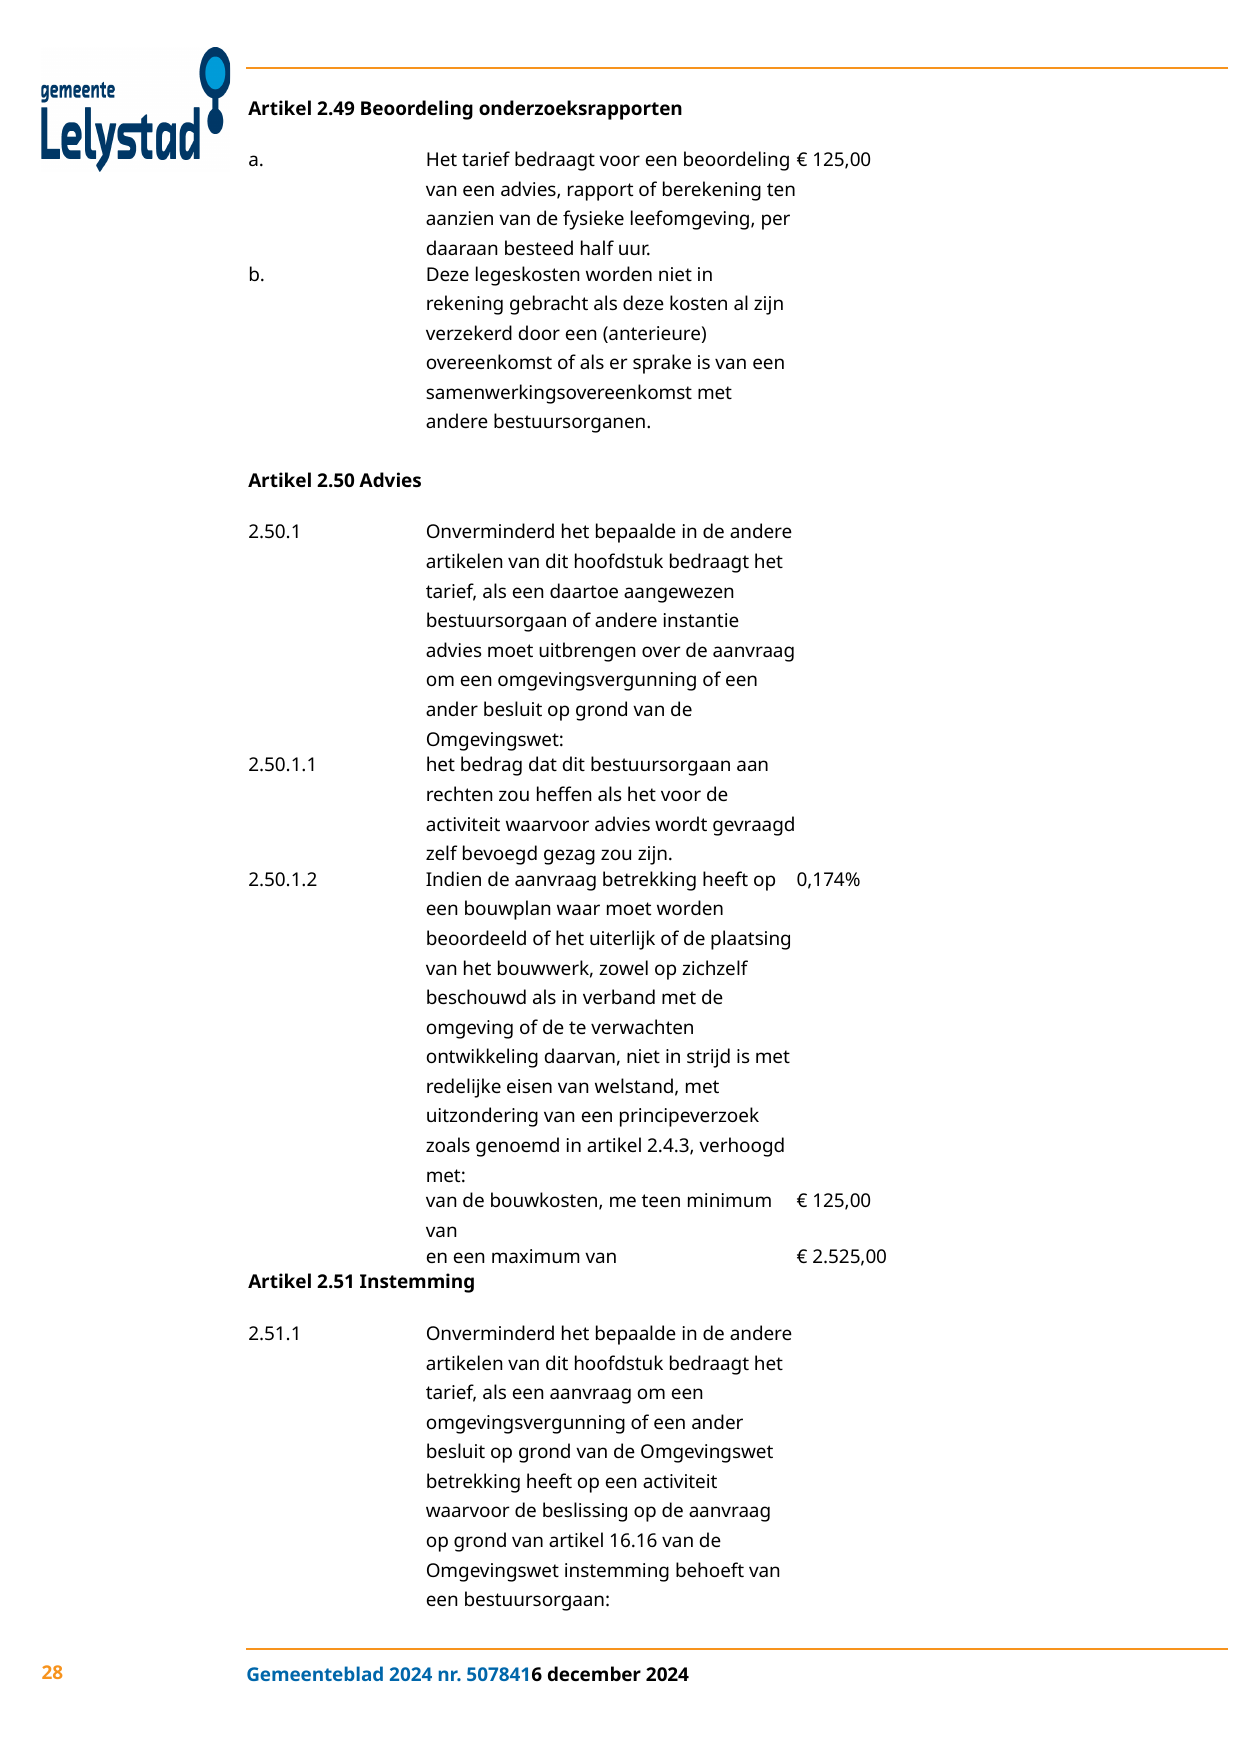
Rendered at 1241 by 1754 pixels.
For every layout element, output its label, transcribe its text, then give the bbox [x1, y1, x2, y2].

table_cell [248, 493, 426, 519]
table_cell 0,174% [796, 866, 974, 1188]
table_cell [796, 752, 974, 866]
table_cell 2.50.1.1 [248, 752, 426, 866]
table_cell het bedrag dat dit bestuursorgaan aan rechten zou heffen als het voor de activiteit waarvoor advies wordt gevraagd zelf bevoegd gezag zou zijn. [426, 752, 796, 866]
table_cell 2.50.1.2 [248, 866, 426, 1188]
table_cell [974, 519, 1152, 752]
table_cell Artikel 2.51 Instemming [248, 1269, 974, 1294]
table_cell en een maximum van [426, 1243, 796, 1269]
table_cell [426, 121, 796, 146]
table_cell [974, 866, 1152, 1188]
table_cell Het tarief bedraagt voor een beoordeling van een advies, rapport of berekening ten aanzien van de fysieke leefomgeving, per daaraan besteed half uur. [426, 146, 796, 261]
table_cell [974, 146, 1152, 261]
table_cell € 2.525,00 [796, 1243, 974, 1269]
table_cell [426, 1294, 796, 1320]
table_cell [426, 493, 796, 519]
table_cell Indien de aanvraag betrekking heeft op een bouwplan waar moet worden beoordeeld of het uiterlijk of de plaatsing van het bouwwerk, zowel op zichzelf beschouwd als in verband met de omgeving of de te verwachten ontwikkeling daarvan, niet in strijd is met redelijke eisen van welstand, met uitzondering van een principeverzoek zoals genoemd in artikel 2.4.3, verhoogd met: [426, 866, 796, 1188]
table_cell [974, 1243, 1152, 1269]
table_cell [974, 121, 1152, 146]
table_cell [974, 1320, 1152, 1612]
table_cell [796, 261, 974, 434]
table_cell [974, 493, 1152, 519]
table_cell € 125,00 [796, 146, 974, 261]
table_cell [796, 519, 974, 752]
table_cell a. [248, 146, 426, 261]
table_cell Artikel 2.49 Beoordeling onderzoeksrapporten [248, 95, 974, 121]
table_cell [796, 121, 974, 146]
table_cell € 125,00 [796, 1188, 974, 1243]
table_cell 2.50.1 [248, 519, 426, 752]
table_cell [796, 493, 974, 519]
table_cell [248, 121, 426, 146]
table_header Artikel 2.50 Advies [248, 467, 974, 493]
table_cell [974, 261, 1152, 434]
table_cell [248, 1243, 426, 1269]
table_cell b. [248, 261, 426, 434]
table_cell [974, 1188, 1152, 1243]
table_cell Onverminderd het bepaalde in de andere artikelen van dit hoofdstuk bedraagt het tarief, als een aanvraag om een omgevingsvergunning of een ander besluit op grond van de Omgevingswet betrekking heeft op een activiteit waarvoor de beslissing op de aanvraag op grond van artikel 16.16 van de Omgevingswet instemming behoeft van een bestuursorgaan: [426, 1320, 796, 1612]
table_cell Deze legeskosten worden niet in rekening gebracht als deze kosten al zijn verzekerd door een (anterieure) overeenkomst of als er sprake is van een samenwerkingsovereenkomst met andere bestuursorganen. [426, 261, 796, 434]
table_cell van de bouwkosten, me teen minimum van [426, 1188, 796, 1243]
table_cell 2.51.1 [248, 1320, 426, 1612]
table_cell [974, 752, 1152, 866]
table_cell [248, 1188, 426, 1243]
table_cell [796, 1320, 974, 1612]
table_cell [974, 1294, 1152, 1320]
table_cell [248, 1294, 426, 1320]
table_cell [796, 1294, 974, 1320]
table_cell Onverminderd het bepaalde in de andere artikelen van dit hoofdstuk bedraagt het tarief, als een daartoe aangewezen bestuursorgaan of andere instantie advies moet uitbrengen over de aanvraag om een omgevingsvergunning of een ander besluit op grond van de Omgevingswet: [426, 519, 796, 752]
picture [41, 47, 231, 172]
